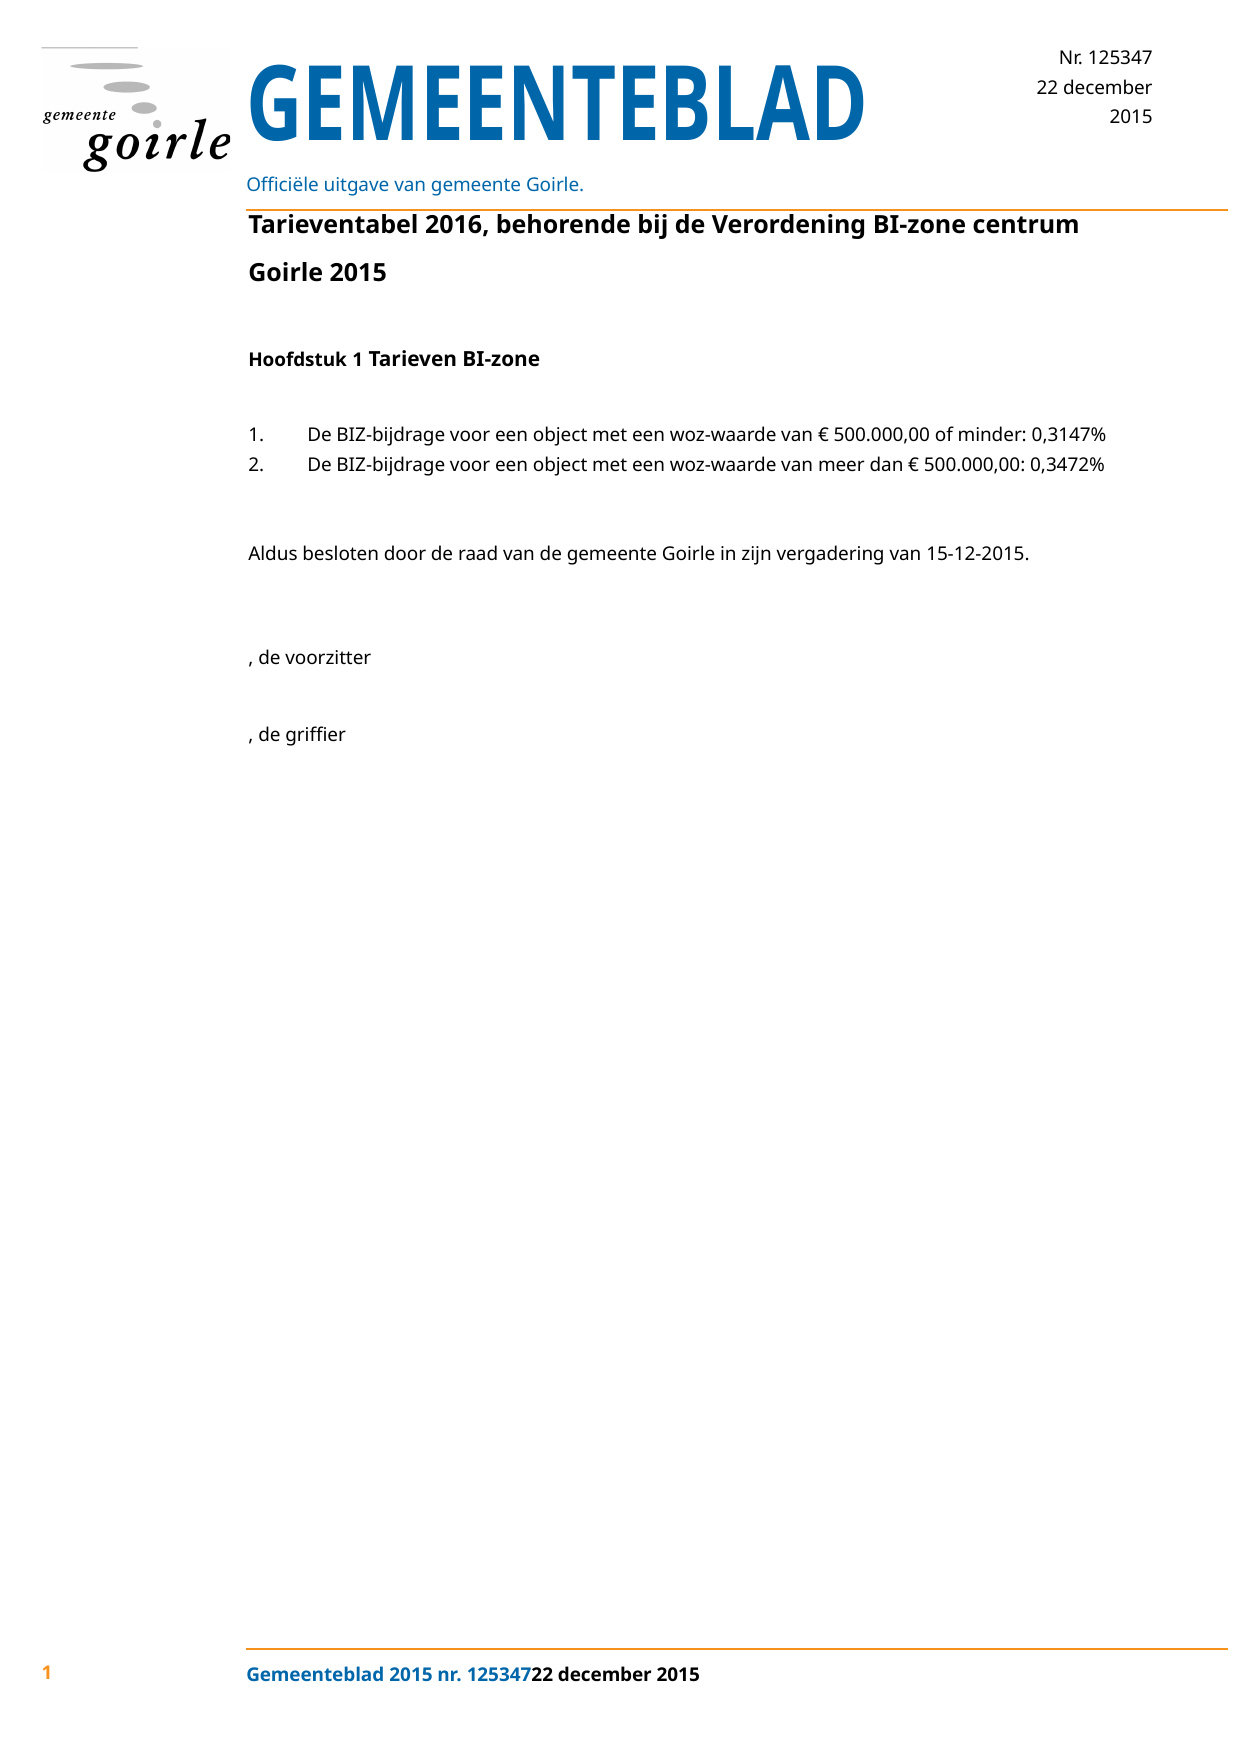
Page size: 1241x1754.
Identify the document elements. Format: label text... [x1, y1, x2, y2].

text Aldus besloten door de raad van de gemeente Goirle in zijn vergadering van 15-12-2015. [248, 540, 1152, 565]
text , de voorzitter [248, 644, 1152, 670]
text Hoofdstuk 1 Tarieven BI-zone [248, 344, 1152, 372]
text , de griffier [248, 722, 1152, 747]
picture [41, 47, 231, 172]
list De BIZ-bijdrage voor een object met een woz-waarde van meer dan € 500.000,00: 0,3472% [248, 451, 1152, 477]
list De BIZ-bijdrage voor een object met een woz-waarde van € 500.000,00 of minder: 0,3147% [248, 421, 1152, 447]
text Tarieventabel 2016, behorende bij de Verordening BI-zone centrum Goirle 2015 [248, 211, 1152, 288]
